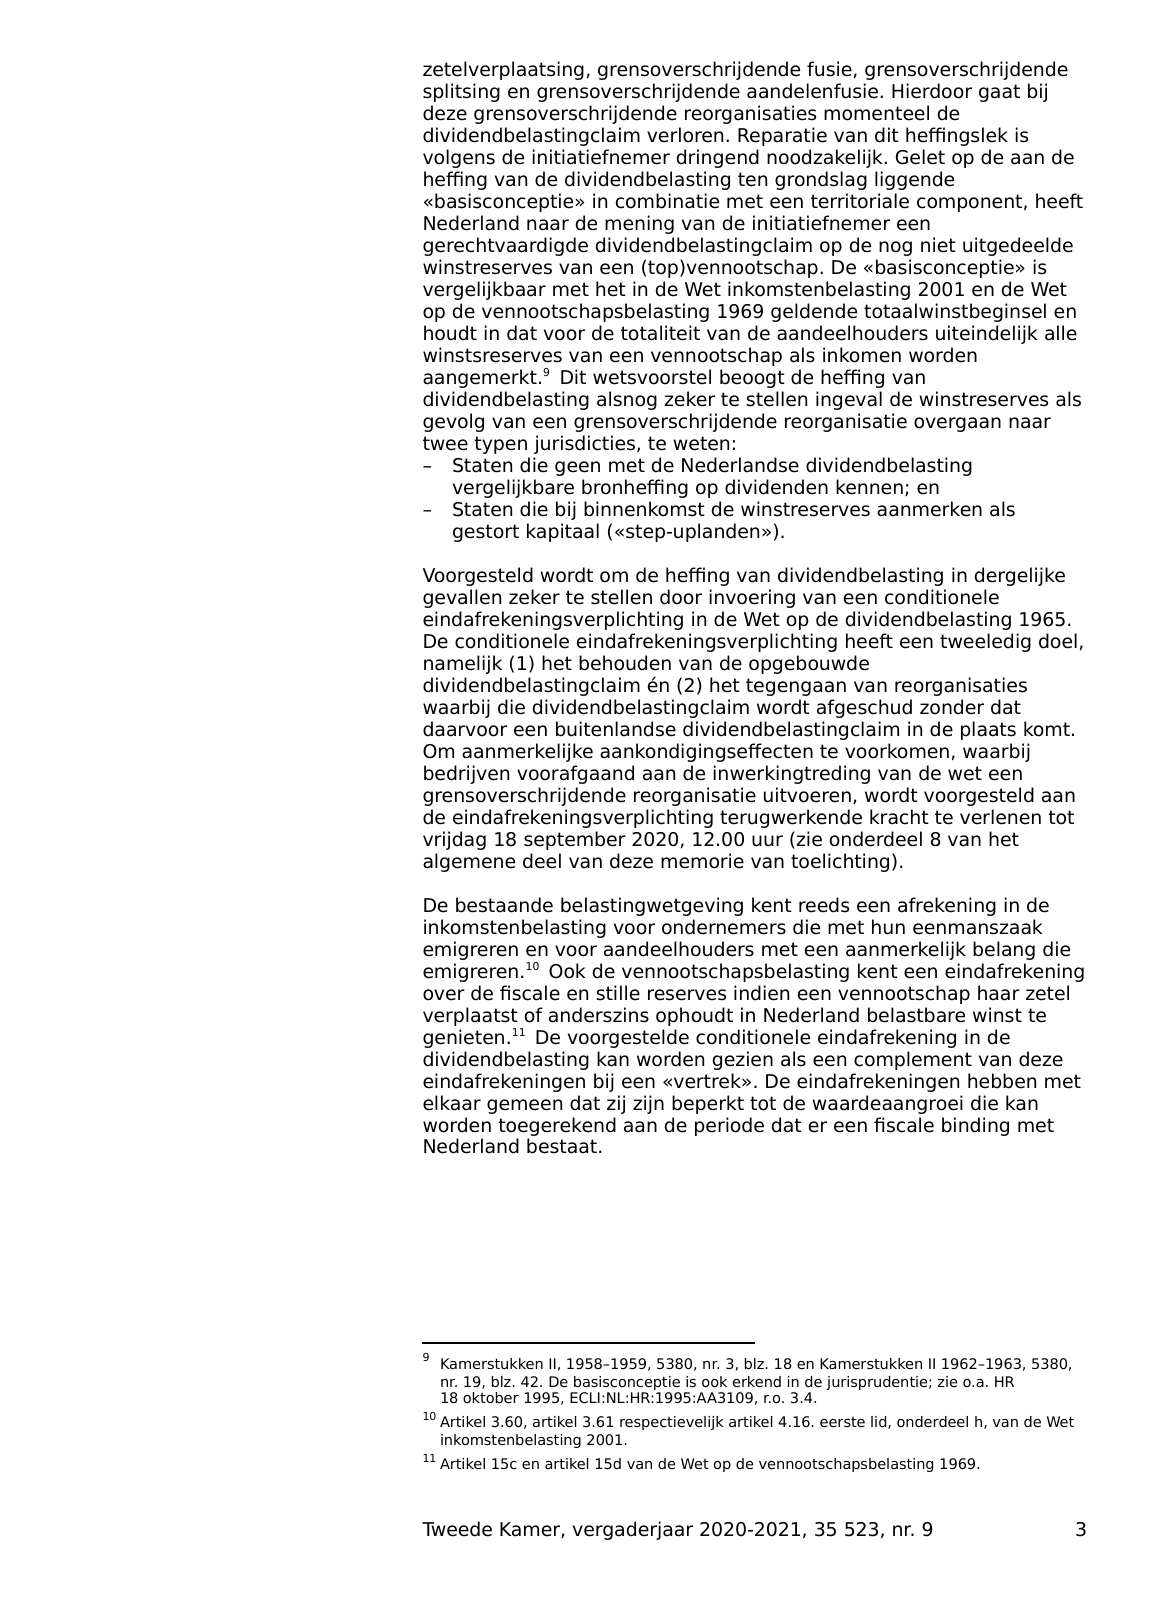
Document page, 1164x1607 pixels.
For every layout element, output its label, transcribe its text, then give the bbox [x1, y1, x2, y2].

text Voorgesteld wordt om de heffing van dividendbelasting in dergelijke gevallen zeker te stellen door invoering van een conditionele eindafrekeningsverplichting in de Wet op de dividendbelasting 1965. De conditionele eindafrekeningsverplichting heeft een tweeledig doel, namelijk (1) het behouden van de opgebouwde dividendbelastingclaim én (2) het tegengaan van reorganisaties waarbij die dividendbelastingclaim wordt afgeschud zonder dat daarvoor een buitenlandse dividendbelastingclaim in de plaats komt. Om aanmerkelijke aankondigingseffecten te voorkomen, waarbij bedrijven voorafgaand aan de inwerkingtreding van de wet een grensoverschrijdende reorganisatie uitvoeren, wordt voorgesteld aan de eindafrekeningsverplichting terugwerkende kracht te verlenen tot vrijdag 18 september 2020, 12.00 uur (zie onderdeel 8 van het algemene deel van deze memorie van toelichting). [422, 565, 1087, 872]
text – Staten die bij binnenkomst de winstreserves aanmerken als gestort kapitaal («step-uplanden»). [422, 499, 1087, 543]
text – Staten die geen met de Nederlandse dividendbelasting vergelijkbare bronheffing op dividenden kennen; en [422, 455, 1087, 499]
text Artikel 3.60, artikel 3.61 respectievelijk artikel 4.16. eerste lid, onderdeel h, van de Wet inkomstenbelasting 2001. [422, 1410, 1087, 1449]
text Artikel 15c en artikel 15d van de Wet op de vennootschapsbelasting 1969. [422, 1452, 1087, 1474]
text Kamerstukken II, 1958–1959, 5380, nr. 3, blz. 18 en Kamerstukken II 1962–1963, 5380, nr. 19, blz. 42. De basisconceptie is ook erkend in de jurisprudentie; zie o.a. HR 18 oktober 1995, ECLI:NL:HR:1995:AA3109, r.o. 3.4. [422, 1352, 1087, 1407]
text zetelverplaatsing, grensoverschrijdende fusie, grensoverschrijdende splitsing en grensoverschrijdende aandelenfusie. Hierdoor gaat bij deze grensoverschrijdende reorganisaties momenteel de dividendbelastingclaim verloren. Reparatie van dit heffingslek is volgens de initiatiefnemer dringend noodzakelijk. Gelet op de aan de heffing van de dividendbelasting ten grondslag liggende «basisconceptie» in combinatie met een territoriale component, heeft Nederland naar de mening van de initiatiefnemer een gerechtvaardigde dividendbelastingclaim op de nog niet uitgedeelde winstreserves van een (top)vennootschap. De «basisconceptie» is vergelijkbaar met het in de Wet inkomstenbelasting 2001 en de Wet op de vennootschapsbelasting 1969 geldende totaalwinstbeginsel en houdt in dat voor de totaliteit van de aandeelhouders uiteindelijk alle winstsreserves van een vennootschap als inkomen worden aangemerkt. Dit wetsvoorstel beoogt de heffing van dividendbelasting alsnog zeker te stellen ingeval de winstreserves als gevolg van een grensoverschrijdende reorganisatie overgaan naar twee typen jurisdicties, te weten: [422, 59, 1087, 455]
text De bestaande belastingwetgeving kent reeds een afrekening in de inkomstenbelasting voor ondernemers die met hun eenmanszaak emigreren en voor aandeelhouders met een aanmerkelijk belang die emigreren. Ook de vennootschapsbelasting kent een eindafrekening over de fiscale en stille reserves indien een vennootschap haar zetel verplaatst of anderszins ophoudt in Nederland belastbare winst te genieten. De voorgestelde conditionele eindafrekening in de dividendbelasting kan worden gezien als een complement van deze eindafrekeningen bij een «vertrek». De eindafrekeningen hebben met elkaar gemeen dat zij zijn beperkt tot de waardeaangroei die kan worden toegerekend aan de periode dat er een fiscale binding met Nederland bestaat. [422, 895, 1087, 1158]
